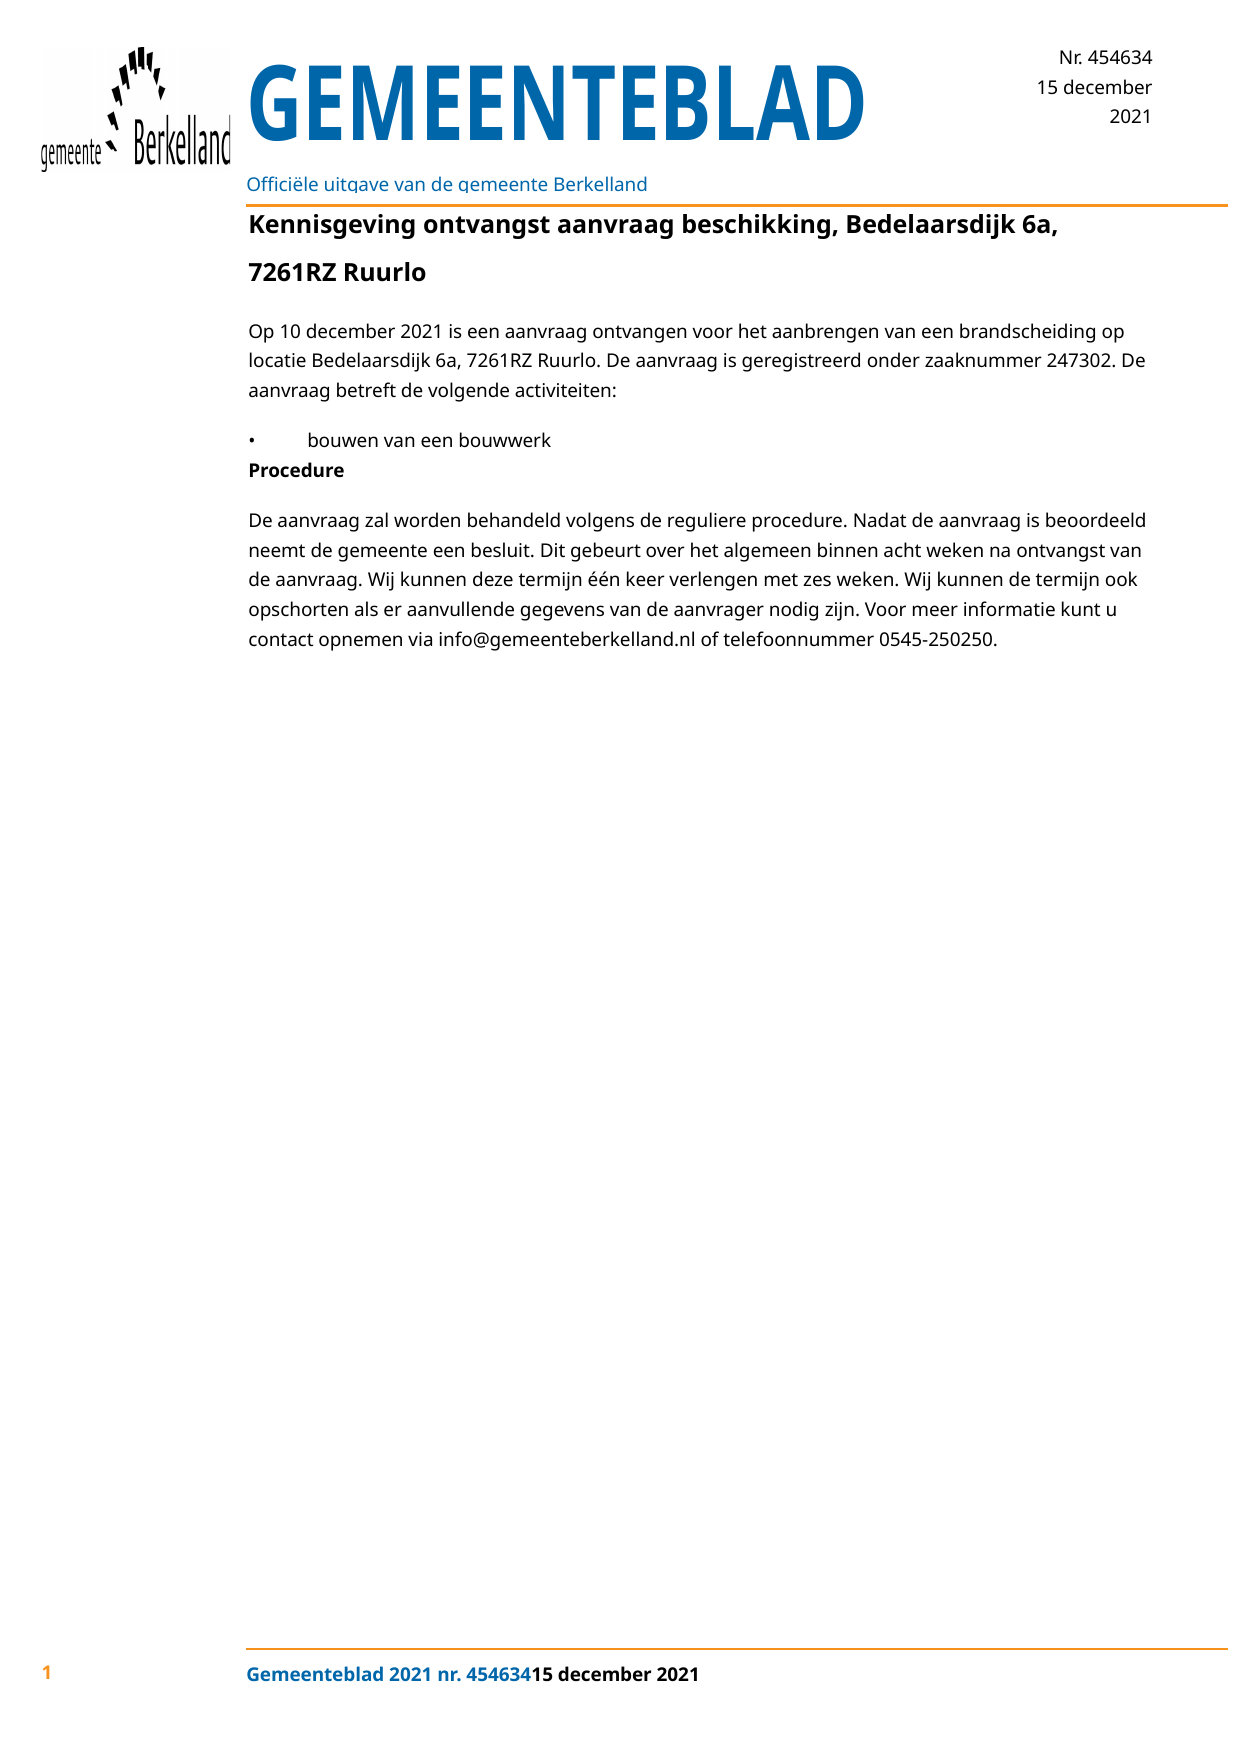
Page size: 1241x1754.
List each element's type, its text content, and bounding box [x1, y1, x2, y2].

text Op 10 december 2021 is een aanvraag ontvangen voor het aanbrengen van een brandscheiding op locatie Bedelaarsdijk 6a, 7261RZ Ruurlo. De aanvraag is geregistreerd onder zaaknummer 247302. De aanvraag betreft de volgende activiteiten: [248, 318, 1152, 403]
text Procedure [248, 457, 1152, 483]
text De aanvraag zal worden behandeld volgens de reguliere procedure. Nadat de aanvraag is beoordeeld neemt de gemeente een besluit. Dit gebeurt over het algemeen binnen acht weken na ontvangst van de aanvraag. Wij kunnen deze termijn één keer verlengen met zes weken. Wij kunnen de termijn ook opschorten als er aanvullende gegevens van de aanvrager nodig zijn. Voor meer informatie kunt u contact opnemen via info@gemeenteberkelland.nl of telefoonnummer 0545-250250. [248, 507, 1152, 652]
list bouwen van een bouwwerk [248, 427, 1152, 453]
text Kennisgeving ontvangst aanvraag beschikking, Bedelaarsdijk 6a, 7261RZ Ruurlo [248, 207, 1152, 288]
picture [41, 47, 231, 172]
